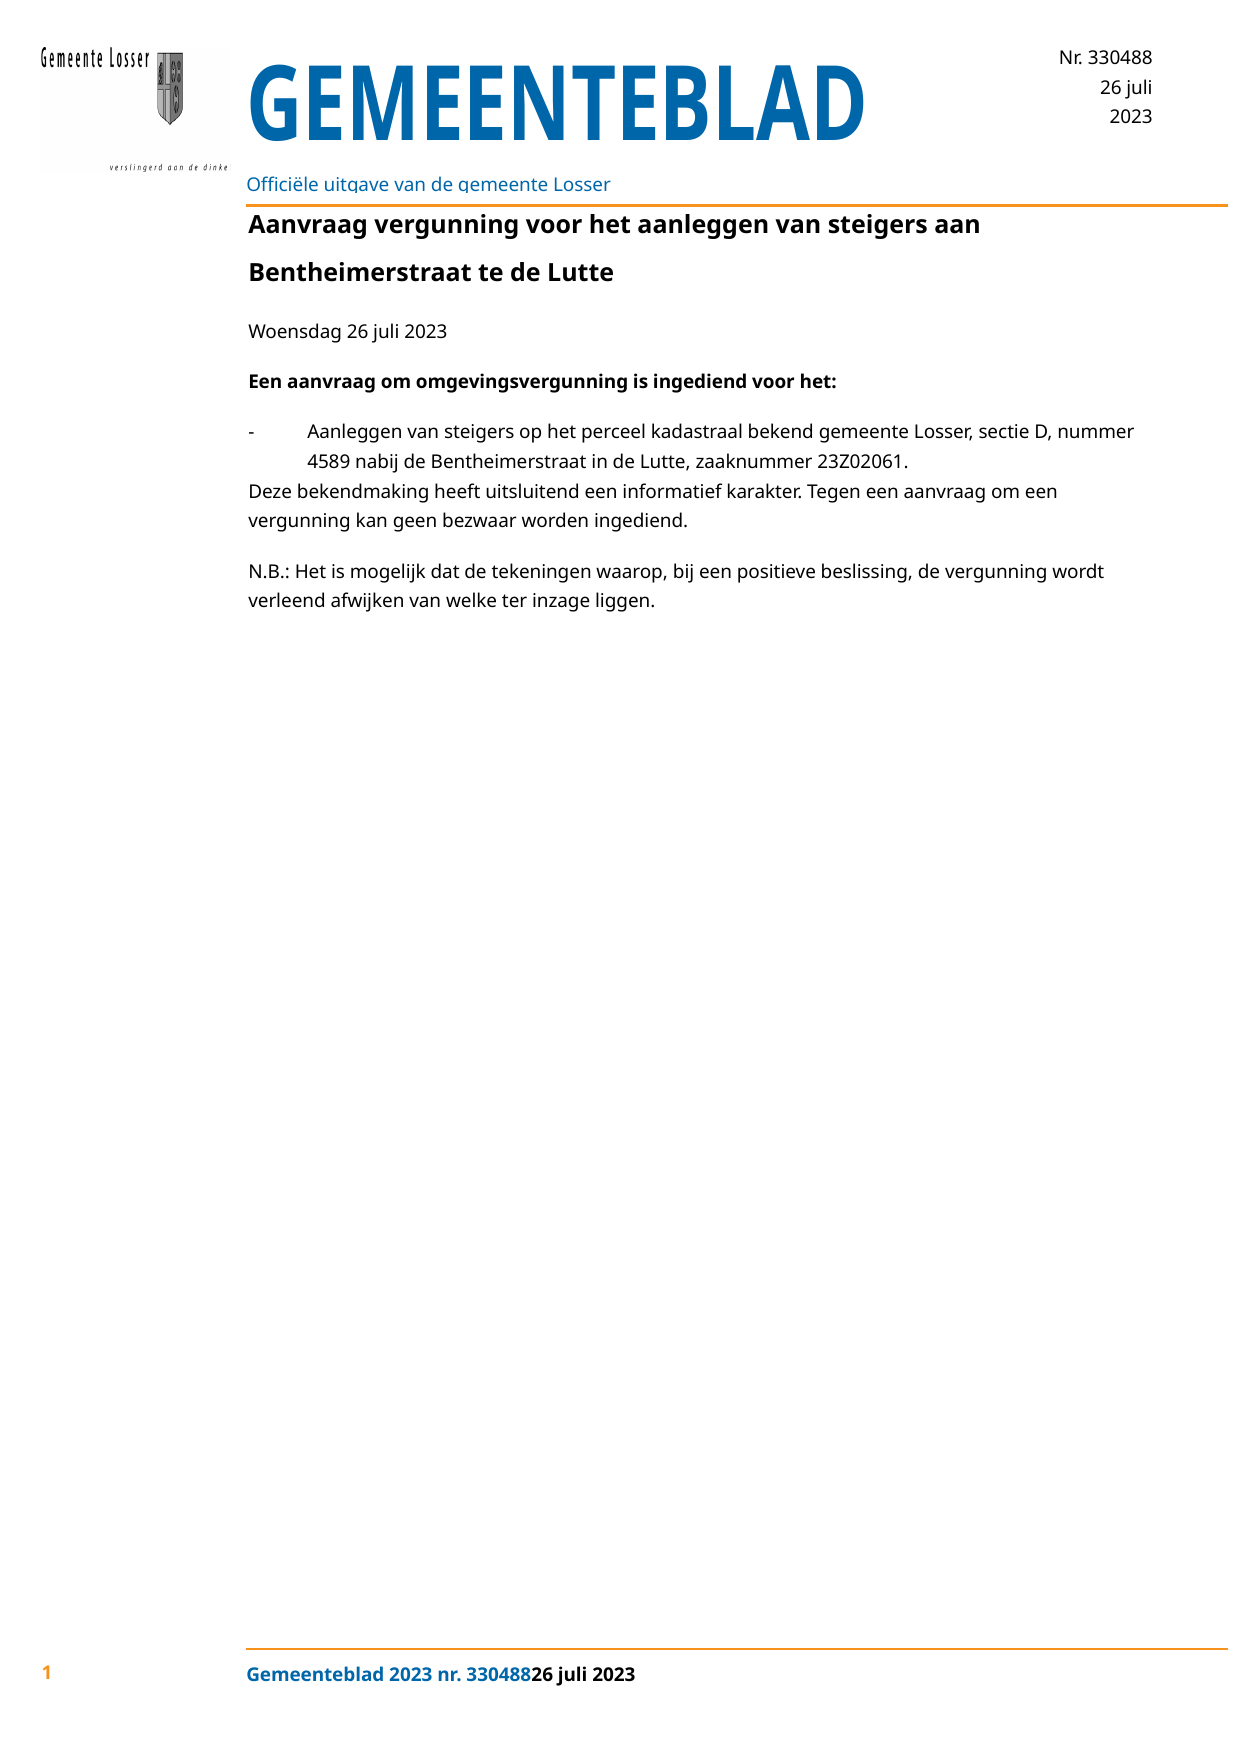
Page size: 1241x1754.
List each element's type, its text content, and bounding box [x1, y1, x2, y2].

text Woensdag 26 juli 2023 [248, 318, 1152, 344]
text N.B.: Het is mogelijk dat de tekeningen waarop, bij een positieve beslissing, de vergunning wordt verleend afwijken van welke ter inzage liggen. [248, 558, 1152, 613]
text Deze bekendmaking heeft uitsluitend een informatief karakter. Tegen een aanvraag om een vergunning kan geen bezwaar worden ingediend. [248, 478, 1152, 533]
text Een aanvraag om omgevingsvergunning is ingediend voor het: [248, 368, 1152, 394]
picture [41, 47, 231, 172]
text Aanvraag vergunning voor het aanleggen van steigers aan Bentheimerstraat te de Lutte [248, 207, 1152, 288]
list Aanleggen van steigers op het perceel kadastraal bekend gemeente Losser, sectie D, nummer 4589 nabij de Bentheimerstraat in de Lutte, zaaknummer 23Z02061. [248, 419, 1152, 474]
